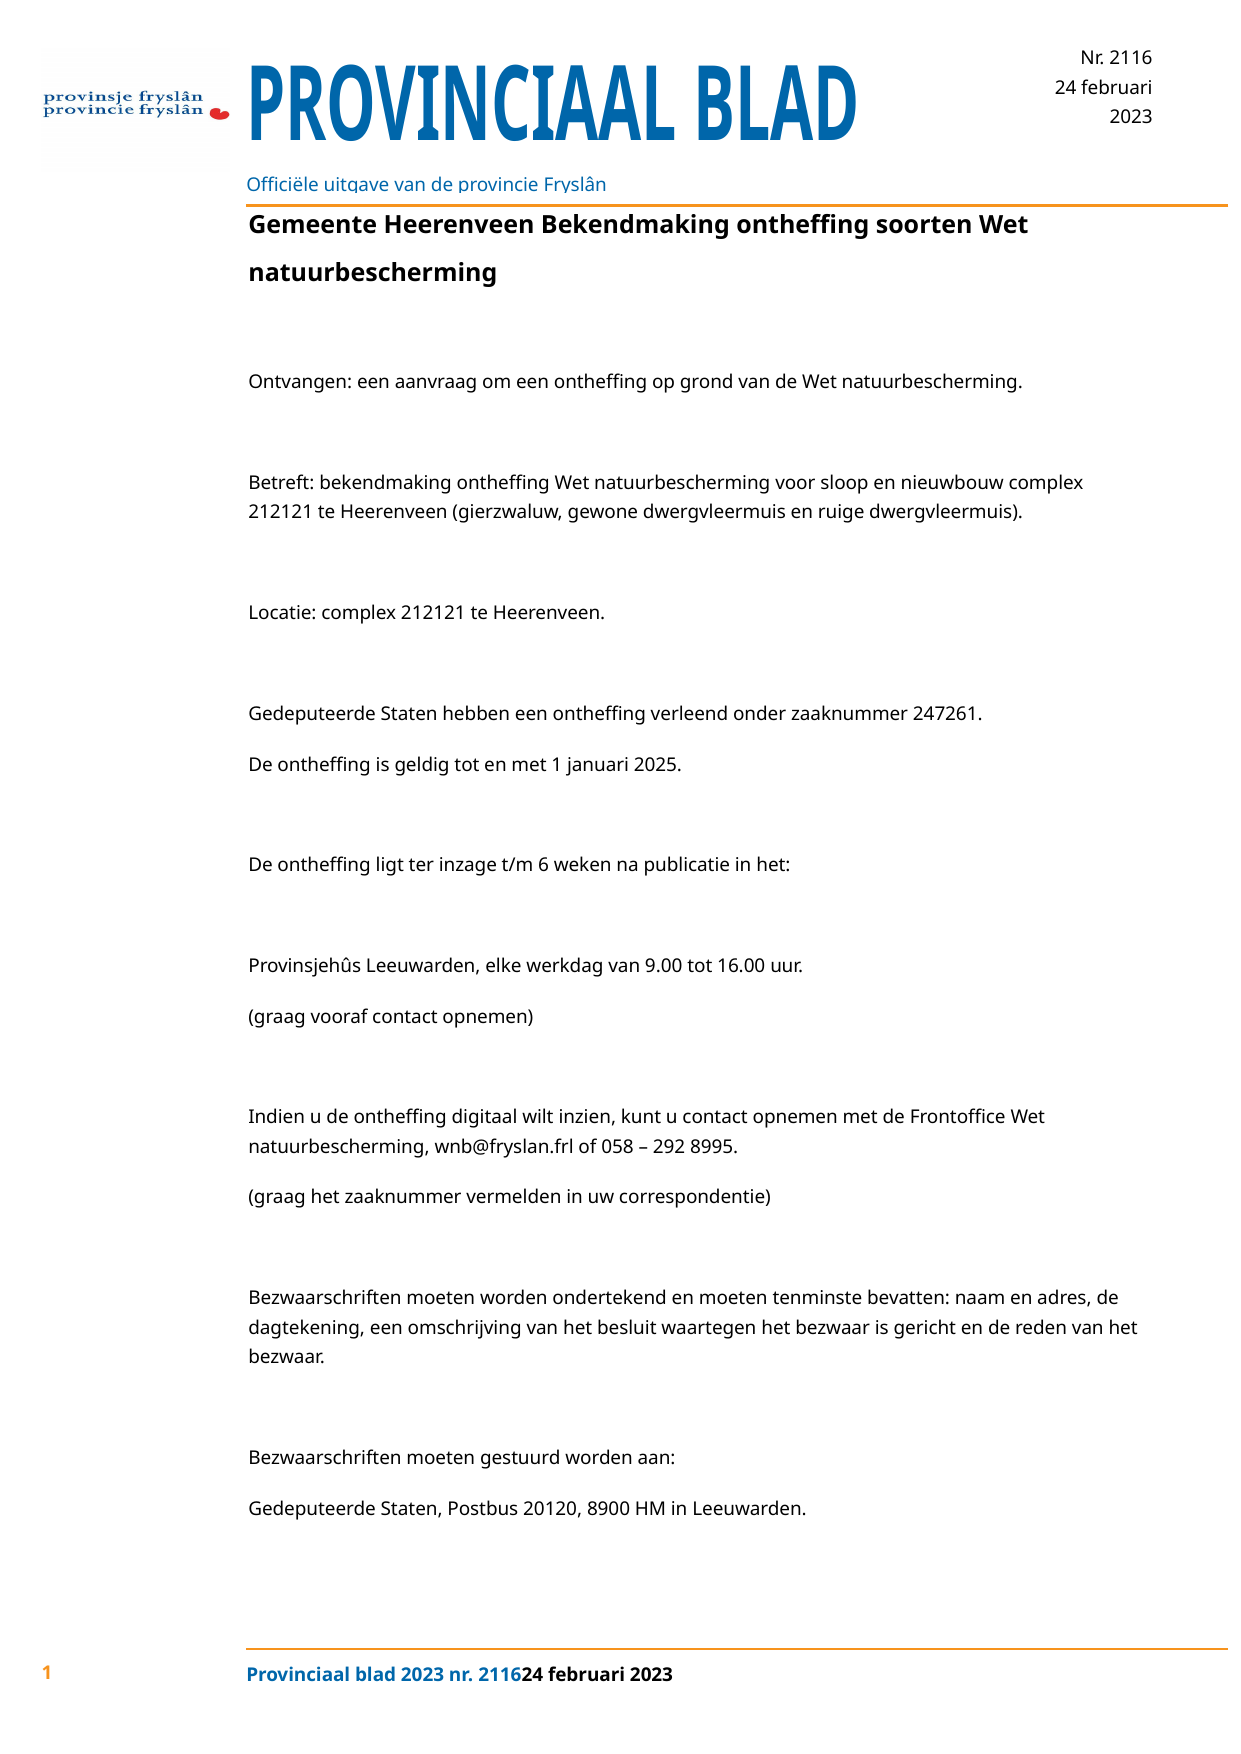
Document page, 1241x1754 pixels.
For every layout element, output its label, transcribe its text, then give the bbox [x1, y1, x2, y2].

text (graag vooraf contact opnemen) [248, 1003, 1152, 1029]
picture [41, 47, 231, 172]
text Indien u de ontheffing digitaal wilt inzien, kunt u contact opnemen met de Frontoffice Wet natuurbescherming, wnb@fryslan.frl of 058 – 292 8995. [248, 1104, 1152, 1159]
text Locatie: complex 212121 te Heerenveen. [248, 599, 1152, 625]
text Ontvangen: een aanvraag om een ontheffing op grond van de Wet natuurbescherming. [248, 368, 1152, 394]
text Gedeputeerde Staten hebben een ontheffing verleend onder zaaknummer 247261. [248, 700, 1152, 726]
text Provinsjehûs Leeuwarden, elke werkdag van 9.00 tot 16.00 uur. [248, 952, 1152, 978]
text (graag het zaaknummer vermelden in uw correspondentie) [248, 1184, 1152, 1209]
text Gemeente Heerenveen Bekendmaking ontheffing soorten Wet natuurbescherming [248, 207, 1152, 288]
text De ontheffing ligt ter inzage t/m 6 weken na publicatie in het: [248, 852, 1152, 877]
text Gedeputeerde Staten, Postbus 20120, 8900 HM in Leeuwarden. [248, 1495, 1152, 1521]
text De ontheffing is geldig tot en met 1 januari 2025. [248, 751, 1152, 777]
text Betreft: bekendmaking ontheffing Wet natuurbescherming voor sloop en nieuwbouw complex 212121 te Heerenveen (gierzwaluw, gewone dwergvleermuis en ruige dwergvleermuis). [248, 469, 1152, 524]
text Bezwaarschriften moeten worden ondertekend en moeten tenminste bevatten: naam en adres, de dagtekening, een omschrijving van het besluit waartegen het bezwaar is gericht en de reden van het bezwaar. [248, 1284, 1152, 1369]
text Bezwaarschriften moeten gestuurd worden aan: [248, 1444, 1152, 1470]
